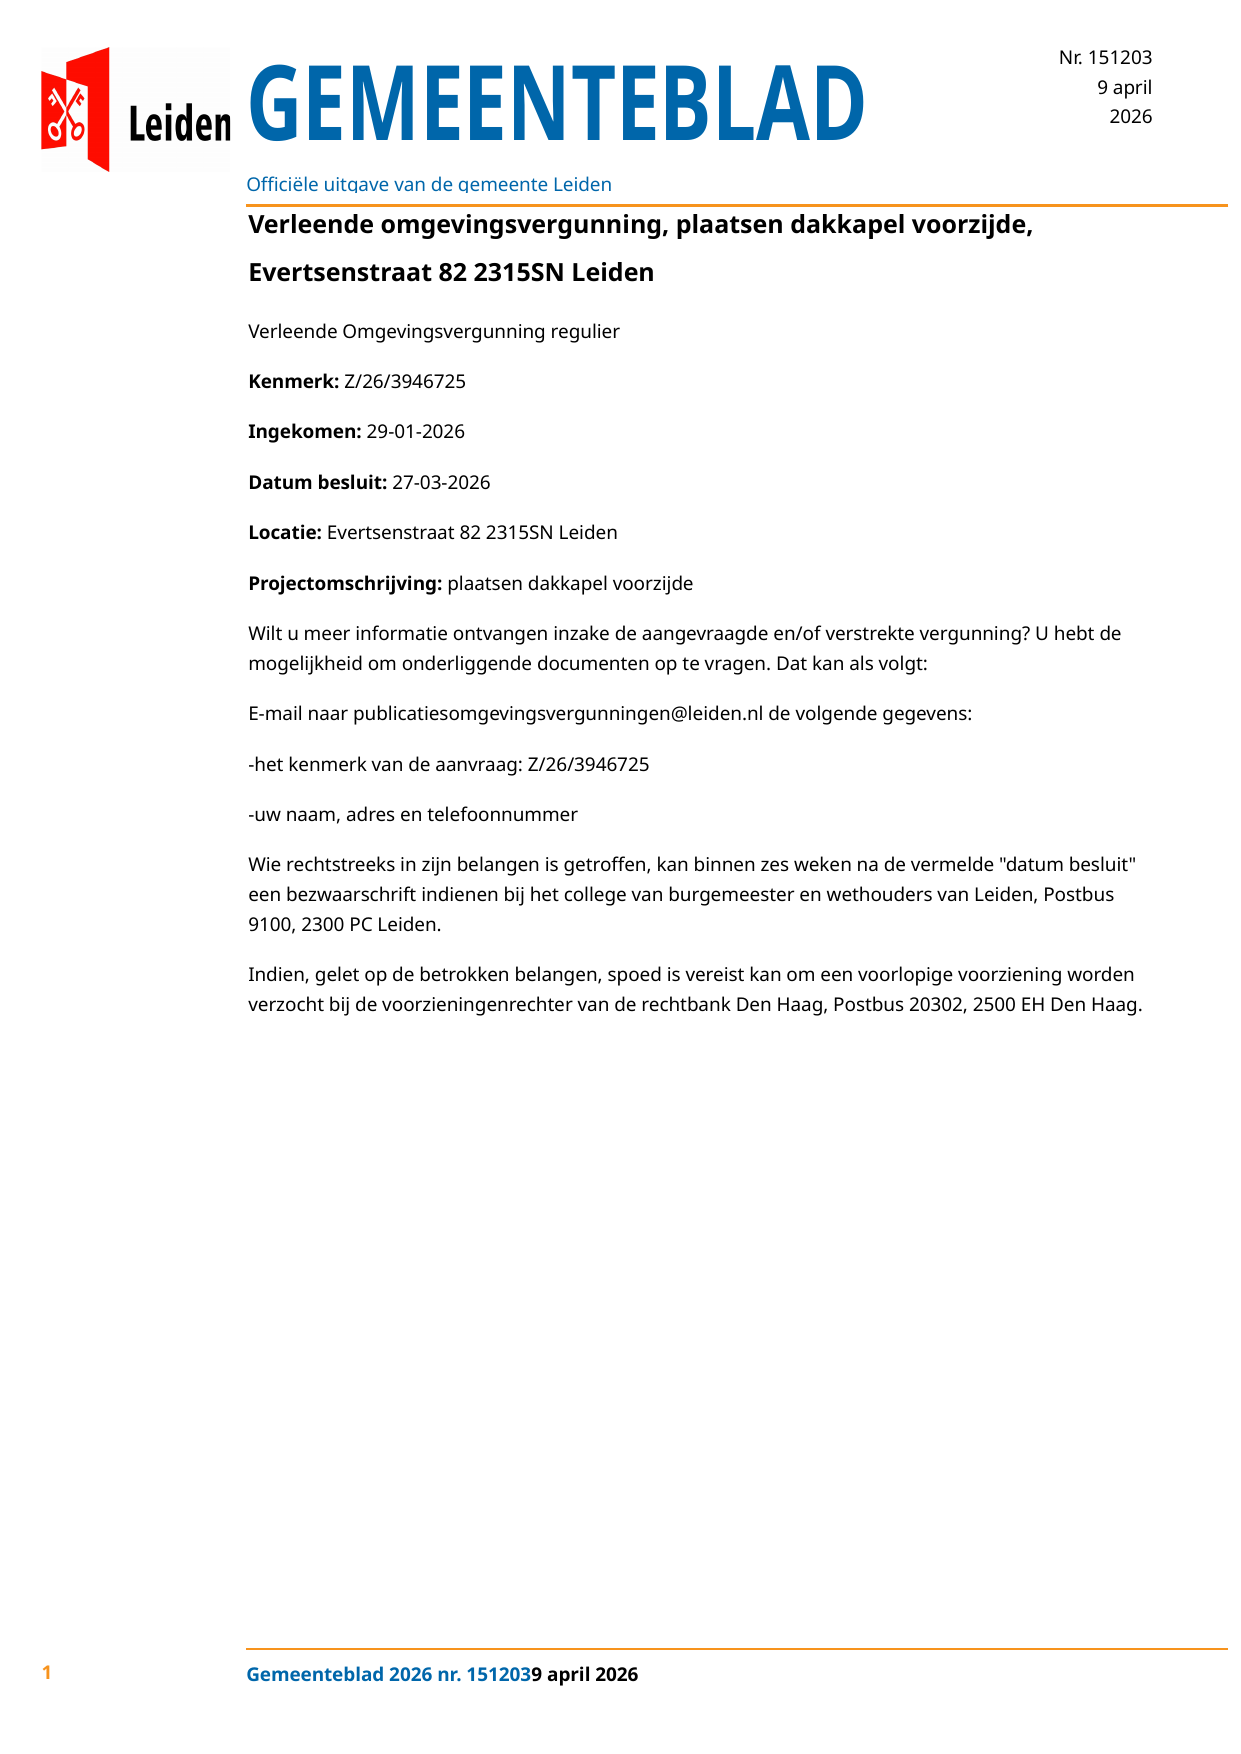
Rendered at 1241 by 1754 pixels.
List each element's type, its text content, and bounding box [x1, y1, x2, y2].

text Verleende Omgevingsvergunning regulier [248, 318, 1152, 344]
text Locatie: Evertsenstraat 82 2315SN Leiden [248, 519, 1152, 545]
text -het kenmerk van de aanvraag: Z/26/3946725 [248, 751, 1152, 777]
text E-mail naar publicatiesomgevingsvergunningen@leiden.nl de volgende gegevens: [248, 700, 1152, 726]
text Projectomschrijving: plaatsen dakkapel voorzijde [248, 570, 1152, 596]
text Ingekomen: 29-01-2026 [248, 419, 1152, 444]
picture [41, 47, 231, 172]
text Wie rechtstreeks in zijn belangen is getroffen, kan binnen zes weken na de vermelde "datum besluit" een bezwaarschrift indienen bij het college van burgemeester en wethouders van Leiden, Postbus 9100, 2300 PC Leiden. [248, 852, 1152, 937]
text Kenmerk: Z/26/3946725 [248, 368, 1152, 394]
text Wilt u meer informatie ontvangen inzake de aangevraagde en/of verstrekte vergunning? U hebt de mogelijkheid om onderliggende documenten op te vragen. Dat kan als volgt: [248, 620, 1152, 676]
text Indien, gelet op de betrokken belangen, spoed is vereist kan om een voorlopige voorziening worden verzocht bij de voorzieningenrechter van de rechtbank Den Haag, Postbus 20302, 2500 EH Den Haag. [248, 961, 1152, 1017]
text -uw naam, adres en telefoonnummer [248, 801, 1152, 827]
text Datum besluit: 27-03-2026 [248, 469, 1152, 495]
text Verleende omgevingsvergunning, plaatsen dakkapel voorzijde, Evertsenstraat 82 2315SN Leiden [248, 207, 1152, 288]
